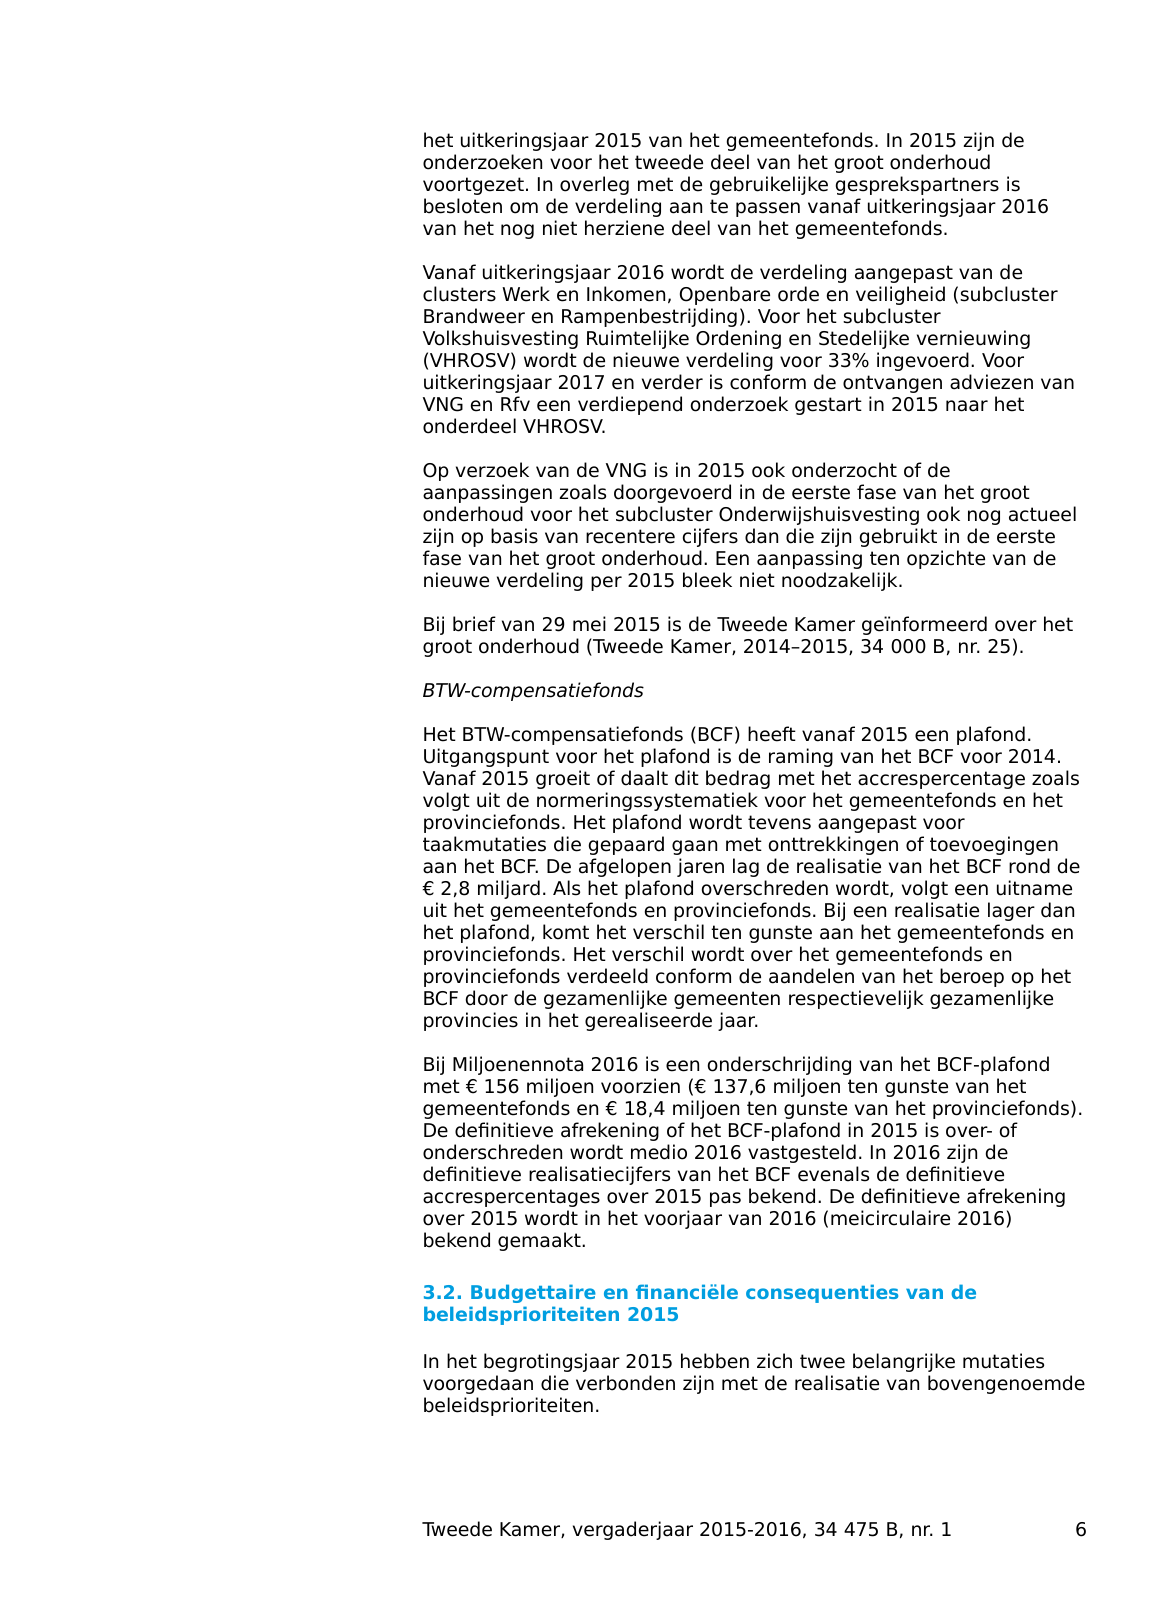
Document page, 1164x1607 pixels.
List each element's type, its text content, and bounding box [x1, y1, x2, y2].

text Bij brief van 29 mei 2015 is de Tweede Kamer geïnformeerd over het groot onderhoud (Tweede Kamer, 2014–2015, 34 000 B, nr. 25). [422, 614, 1087, 658]
subtitle BTW-compensatiefonds [422, 680, 1087, 702]
text Vanaf uitkeringsjaar 2016 wordt de verdeling aangepast van de clusters Werk en Inkomen, Openbare orde en veiligheid (subcluster Brandweer en Rampenbestrijding). Voor het subcluster Volkshuisvesting Ruimtelijke Ordening en Stedelijke vernieuwing (VHROSV) wordt de nieuwe verdeling voor 33% ingevoerd. Voor uitkeringsjaar 2017 en verder is conform de ontvangen adviezen van VNG en Rfv een verdiepend onderzoek gestart in 2015 naar het onderdeel VHROSV. [422, 262, 1087, 438]
text In het begrotingsjaar 2015 hebben zich twee belangrijke mutaties voorgedaan die verbonden zijn met de realisatie van bovengenoemde beleidsprioriteiten. [422, 1351, 1087, 1417]
text Het BTW-compensatiefonds (BCF) heeft vanaf 2015 een plafond. Uitgangspunt voor het plafond is de raming van het BCF voor 2014. Vanaf 2015 groeit of daalt dit bedrag met het accrespercentage zoals volgt uit de normeringssystematiek voor het gemeentefonds en het provinciefonds. Het plafond wordt tevens aangepast voor taakmutaties die gepaard gaan met onttrekkingen of toevoegingen aan het BCF. De afgelopen jaren lag de realisatie van het BCF rond de € 2,8 miljard. Als het plafond overschreden wordt, volgt een uitname uit het gemeentefonds en provinciefonds. Bij een realisatie lager dan het plafond, komt het verschil ten gunste aan het gemeentefonds en provinciefonds. Het verschil wordt over het gemeentefonds en provinciefonds verdeeld conform de aandelen van het beroep op het BCF door de gezamenlijke gemeenten respectievelijk gezamenlijke provincies in het gerealiseerde jaar. [422, 724, 1087, 1032]
text het uitkeringsjaar 2015 van het gemeentefonds. In 2015 zijn de onderzoeken voor het tweede deel van het groot onderhoud voortgezet. In overleg met de gebruikelijke gesprekspartners is besloten om de verdeling aan te passen vanaf uitkeringsjaar 2016 van het nog niet herziene deel van het gemeentefonds. [422, 130, 1087, 240]
subtitle 3.2. Budgettaire en financiële consequenties van de beleidsprioriteiten 2015 [422, 1282, 1087, 1326]
text Bij Miljoenennota 2016 is een onderschrijding van het BCF-plafond met € 156 miljoen voorzien (€ 137,6 miljoen ten gunste van het gemeentefonds en € 18,4 miljoen ten gunste van het provinciefonds). De definitieve afrekening of het BCF-plafond in 2015 is over- of onderschreden wordt medio 2016 vastgesteld. In 2016 zijn de definitieve realisatiecijfers van het BCF evenals de definitieve accrespercentages over 2015 pas bekend. De definitieve afrekening over 2015 wordt in het voorjaar van 2016 (meicirculaire 2016) bekend gemaakt. [422, 1054, 1087, 1252]
text Op verzoek van de VNG is in 2015 ook onderzocht of de aanpassingen zoals doorgevoerd in de eerste fase van het groot onderhoud voor het subcluster Onderwijshuisvesting ook nog actueel zijn op basis van recentere cijfers dan die zijn gebruikt in de eerste fase van het groot onderhoud. Een aanpassing ten opzichte van de nieuwe verdeling per 2015 bleek niet noodzakelijk. [422, 460, 1087, 592]
